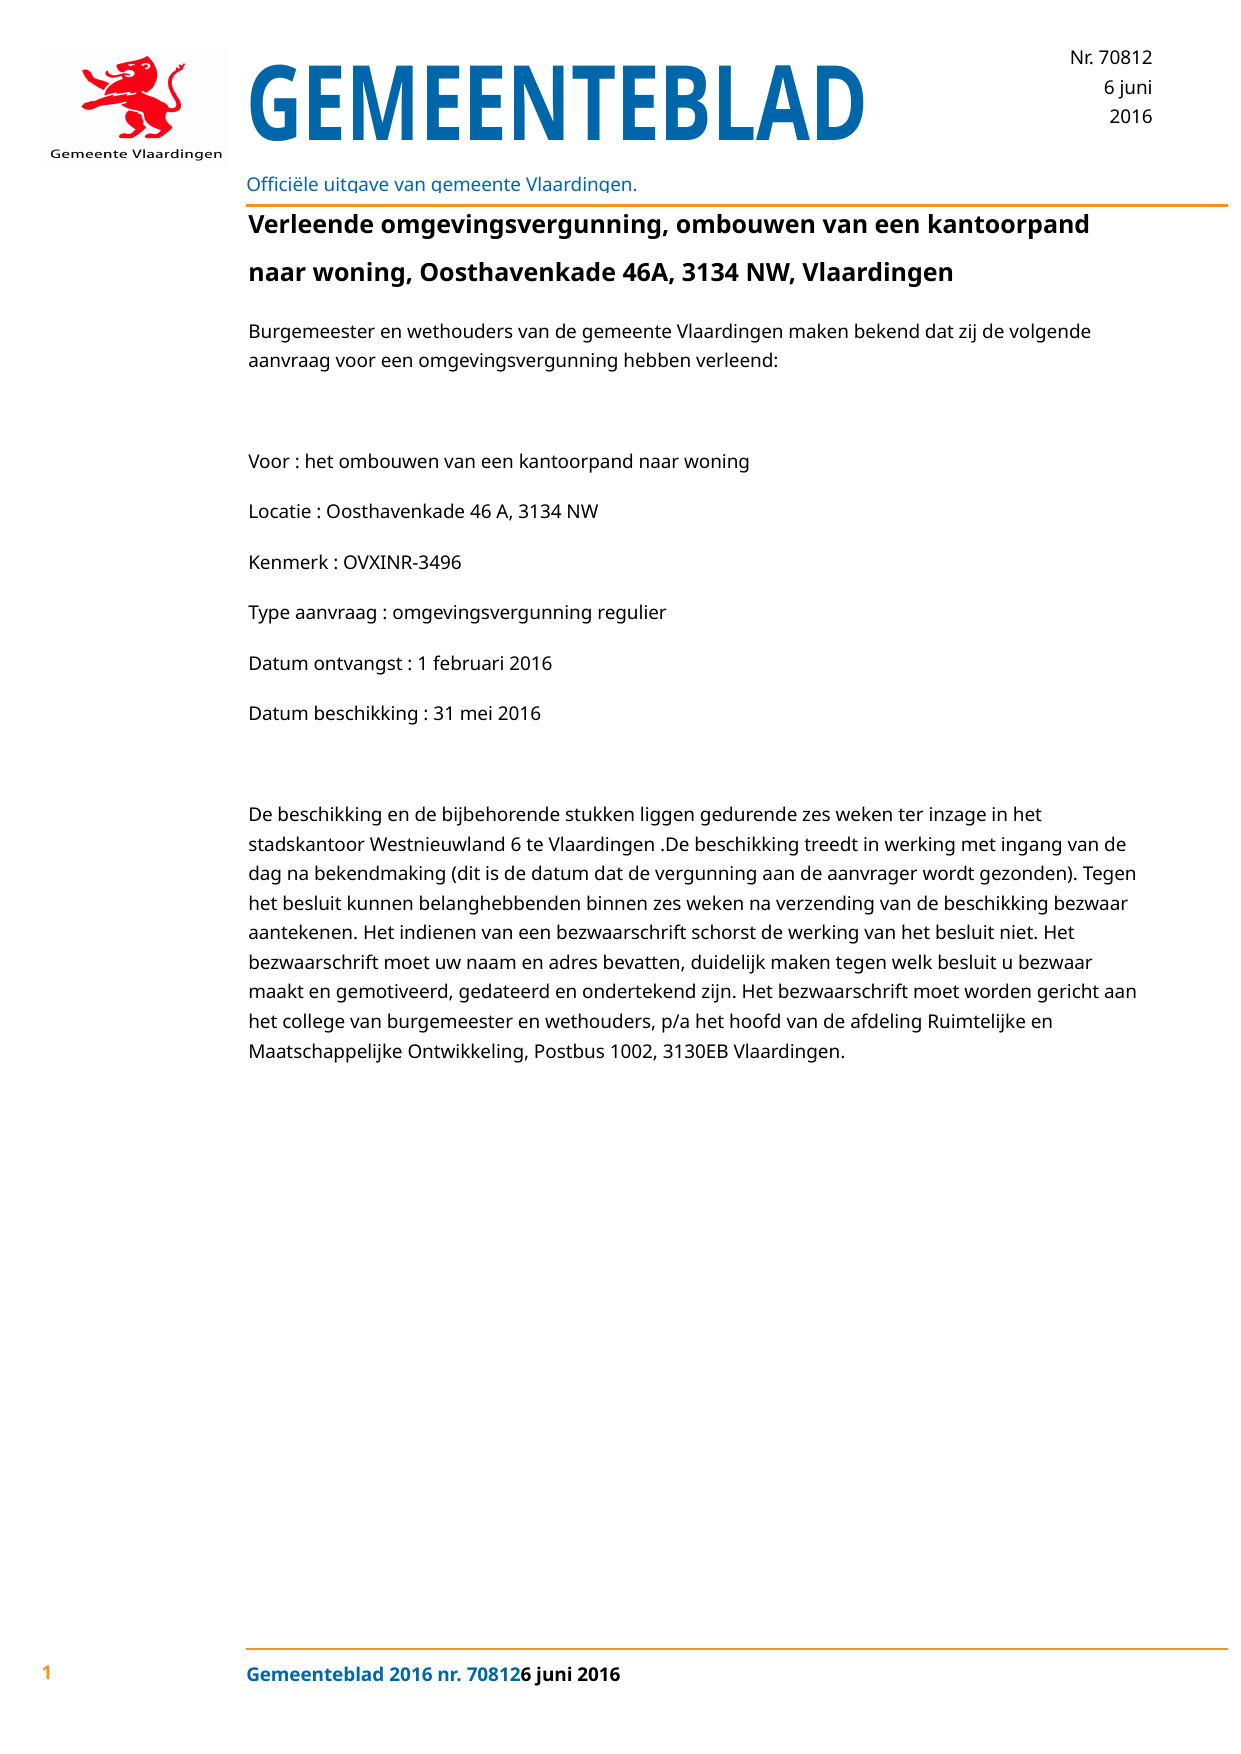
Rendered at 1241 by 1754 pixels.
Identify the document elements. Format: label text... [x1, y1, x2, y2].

text Burgemeester en wethouders van de gemeente Vlaardingen maken bekend dat zij de volgende aanvraag voor een omgevingsvergunning hebben verleend: [248, 318, 1152, 373]
text Kenmerk : OVXINR-3496 [248, 549, 1152, 575]
text De beschikking en de bijbehorende stukken liggen gedurende zes weken ter inzage in het stadskantoor Westnieuwland 6 te Vlaardingen .De beschikking treedt in werking met ingang van de dag na bekendmaking (dit is de datum dat de vergunning aan de aanvrager wordt gezonden). Tegen het besluit kunnen belanghebbenden binnen zes weken na verzending van de beschikking bezwaar aantekenen. Het indienen van een bezwaarschrift schorst de werking van het besluit niet. Het bezwaarschrift moet uw naam en adres bevatten, duidelijk maken tegen welk besluit u bezwaar maakt en gemotiveerd, gedateerd en ondertekend zijn. Het bezwaarschrift moet worden gericht aan het college van burgemeester en wethouders, p/a het hoofd van de afdeling Ruimtelijke en Maatschappelijke Ontwikkeling, Postbus 1002, 3130EB Vlaardingen. [248, 801, 1152, 1064]
text Datum ontvangst : 1 februari 2016 [248, 650, 1152, 676]
text Voor : het ombouwen van een kantoorpand naar woning [248, 448, 1152, 474]
text Type aanvraag : omgevingsvergunning regulier [248, 599, 1152, 625]
text Verleende omgevingsvergunning, ombouwen van een kantoorpand naar woning, Oosthavenkade 46A, 3134 NW, Vlaardingen [248, 207, 1152, 288]
text Datum beschikking : 31 mei 2016 [248, 700, 1152, 726]
picture [41, 47, 231, 172]
text Locatie : Oosthavenkade 46 A, 3134 NW [248, 499, 1152, 524]
